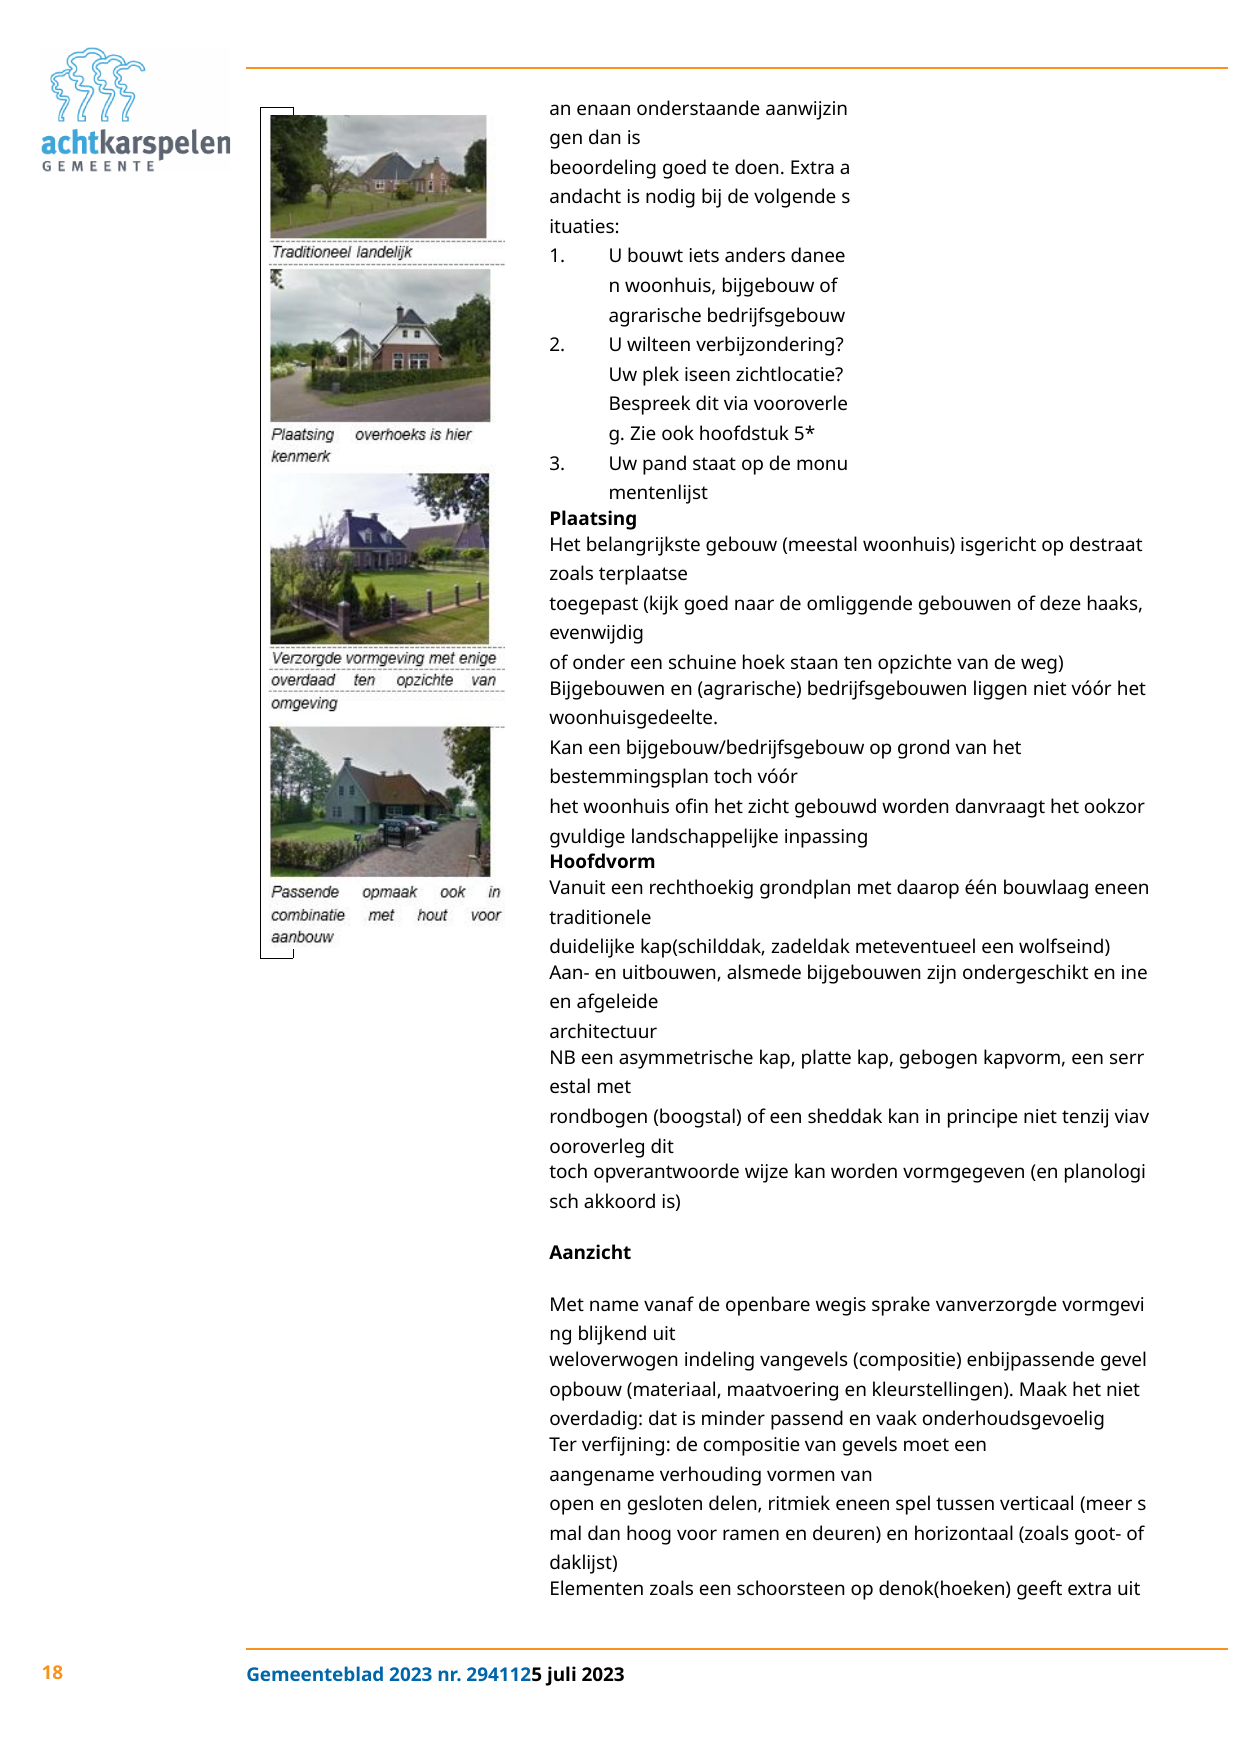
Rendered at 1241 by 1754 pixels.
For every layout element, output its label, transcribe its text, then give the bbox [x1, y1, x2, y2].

picture [268, 115, 505, 949]
table_cell Aanzicht [549, 1240, 850, 1291]
table_cell NB een asymmetrische kap, platte kap, gebogen kapvorm, een serrestal met rondbogen (boogstal) of een sheddak kan in principe niet tenzij viavooroverleg dit [549, 1044, 1152, 1158]
table_cell [850, 1240, 1152, 1265]
table_cell Ter verfijning: de compositie van gevels moet een aangename verhouding vormen van open en gesloten delen, ritmiek eneen spel tussen verticaal (meer smal dan hoog voor ramen en deuren) en horizontaal (zoals goot- of daklijst) [549, 1431, 1152, 1575]
table_cell Vanuit een rechthoekig grondplan met daarop één bouwlaag eneen traditionele duidelijke kap(schilddak, zadeldak meteventueel een wolfseind) [549, 874, 1152, 959]
table_cell [850, 95, 1152, 505]
table_cell Aan- en uitbouwen, alsmede bijgebouwen zijn ondergeschikt en ineen afgeleide architectuur [549, 959, 1152, 1044]
picture [41, 47, 231, 172]
table_cell Bijgebouwen en (agrarische) bedrijfsgebouwen liggen niet vóór het woonhuisgedeelte. Kan een bijgebouw/bedrijfsgebouw op grond van het bestemmingsplan toch vóór het woonhuis ofin het zicht gebouwd worden danvraagt het ookzorgvuldige landschappelijke inpassing [549, 675, 1152, 848]
table_cell Het belangrijkste gebouw (meestal woonhuis) isgericht op destraat zoals terplaatse toegepast (kijk goed naar de omliggende gebouwen of deze haaks, evenwijdig of onder een schuine hoek staan ten opzichte van de weg) [549, 531, 1152, 675]
table_cell [549, 1214, 1152, 1239]
table_cell an enaan onderstaande aanwijzingen dan is beoordeling goed te doen. Extra aandacht is nodig bij de volgende situaties: U bouwt iets anders daneen woonhuis, bijgebouw of agrarische bedrijfsgebouw U wilteen verbijzondering? Uw plek iseen zichtlocatie? Bespreek dit via vooroverleg. Zie ook hoofdstuk 5* Uw pand staat op de monumentenlijst [549, 95, 850, 505]
table_cell [850, 1265, 1152, 1291]
table_cell Elementen zoals een schoorsteen op denok(hoeken) geeft extra uit [549, 1575, 1152, 1601]
table_cell [248, 95, 549, 1601]
table_cell Hoofdvorm [549, 849, 1152, 874]
table_cell weloverwogen indeling vangevels (compositie) enbijpassende gevelopbouw (materiaal, maatvoering en kleurstellingen). Maak het niet overdadig: dat is minder passend en vaak onderhoudsgevoelig [549, 1346, 1152, 1431]
table_cell Plaatsing [549, 505, 1152, 531]
table_cell Met name vanaf de openbare wegis sprake vanverzorgde vormgeving blijkend uit [549, 1291, 1152, 1346]
table_cell toch opverantwoorde wijze kan worden vormgegeven (en planologisch akkoord is) [549, 1159, 1152, 1214]
